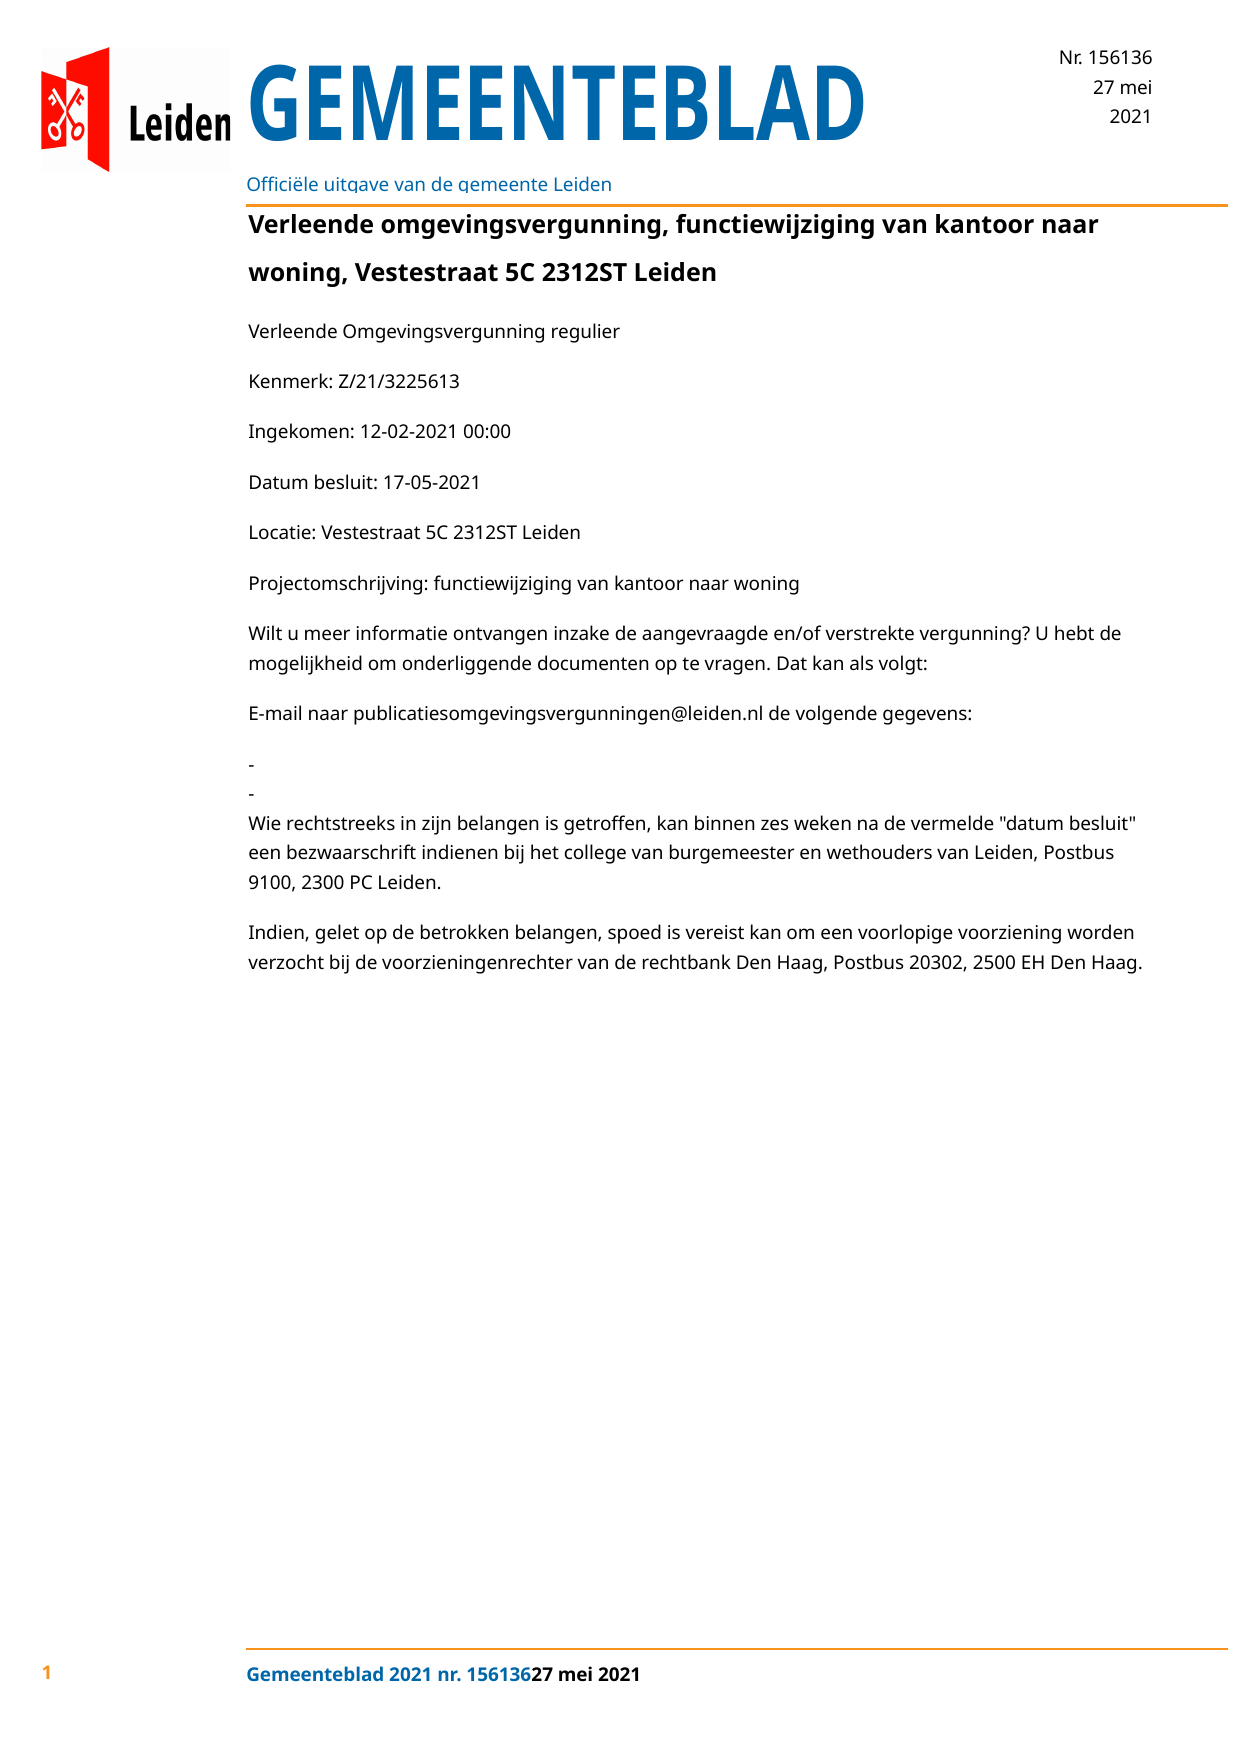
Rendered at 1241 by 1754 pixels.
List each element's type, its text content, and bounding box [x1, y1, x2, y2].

text Locatie: Vestestraat 5C 2312ST Leiden [248, 519, 1152, 545]
text Verleende omgevingsvergunning, functiewijziging van kantoor naar woning, Vestestraat 5C 2312ST Leiden [248, 207, 1152, 288]
text Verleende Omgevingsvergunning regulier [248, 318, 1152, 344]
text Wilt u meer informatie ontvangen inzake de aangevraagde en/of verstrekte vergunning? U hebt de mogelijkheid om onderliggende documenten op te vragen. Dat kan als volgt: [248, 620, 1152, 676]
text Projectomschrijving: functiewijziging van kantoor naar woning [248, 570, 1152, 596]
text Ingekomen: 12-02-2021 00:00 [248, 419, 1152, 444]
text E-mail naar publicatiesomgevingsvergunningen@leiden.nl de volgende gegevens: [248, 700, 1152, 726]
text Datum besluit: 17-05-2021 [248, 469, 1152, 495]
text Indien, gelet op de betrokken belangen, spoed is vereist kan om een voorlopige voorziening worden verzocht bij de voorzieningenrechter van de rechtbank Den Haag, Postbus 20302, 2500 EH Den Haag. [248, 919, 1152, 975]
text Wie rechtstreeks in zijn belangen is getroffen, kan binnen zes weken na de vermelde "datum besluit" een bezwaarschrift indienen bij het college van burgemeester en wethouders van Leiden, Postbus 9100, 2300 PC Leiden. [248, 810, 1152, 895]
picture [41, 47, 231, 172]
text Kenmerk: Z/21/3225613 [248, 368, 1152, 394]
